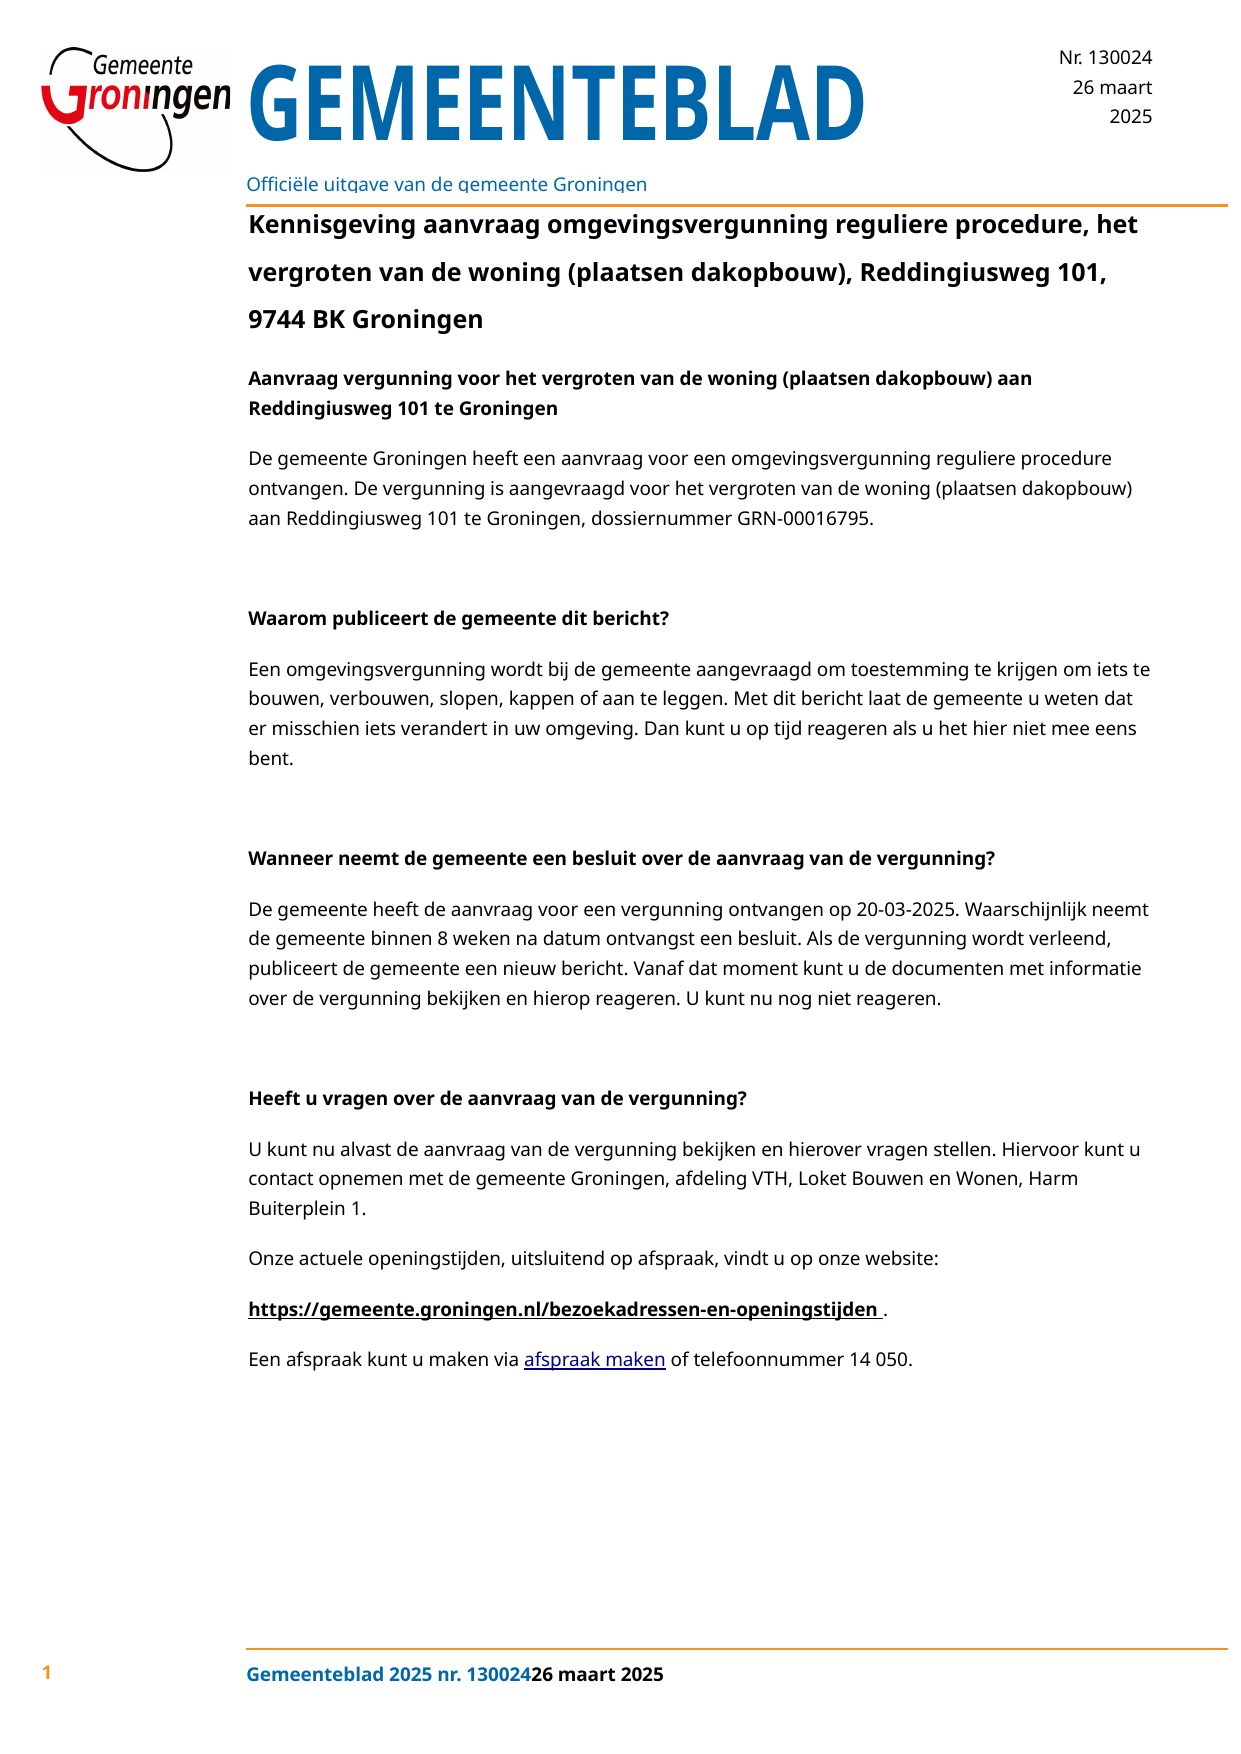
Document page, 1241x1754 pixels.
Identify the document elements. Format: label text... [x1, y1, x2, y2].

text Wanneer neemt de gemeente een besluit over de aanvraag van de vergunning? [248, 846, 1152, 871]
picture [41, 47, 231, 172]
text Heeft u vragen over de aanvraag van de vergunning? [248, 1086, 1152, 1111]
text Kennisgeving aanvraag omgevingsvergunning reguliere procedure, het vergroten van de woning (plaatsen dakopbouw), Reddingiusweg 101, 9744 BK Groningen [248, 207, 1152, 336]
text Aanvraag vergunning voor het vergroten van de woning (plaatsen dakopbouw) aan Reddingiusweg 101 te Groningen [248, 366, 1152, 421]
text U kunt nu alvast de aanvraag van de vergunning bekijken en hierover vragen stellen. Hiervoor kunt u contact opnemen met de gemeente Groningen, afdeling VTH, Loket Bouwen en Wonen, Harm Buiterplein 1. [248, 1136, 1152, 1221]
text Een afspraak kunt u maken via afspraak maken of telefoonnummer 14 050. [248, 1346, 1152, 1372]
text De gemeente heeft de aanvraag voor een vergunning ontvangen op 20-03-2025. Waarschijnlijk neemt de gemeente binnen 8 weken na datum ontvangst een besluit. Als de vergunning wordt verleend, publiceert de gemeente een nieuw bericht. Vanaf dat moment kunt u de documenten met informatie over de vergunning bekijken en hierop reageren. U kunt nu nog niet reageren. [248, 896, 1152, 1010]
text De gemeente Groningen heeft een aanvraag voor een omgevingsvergunning reguliere procedure ontvangen. De vergunning is aangevraagd voor het vergroten van de woning (plaatsen dakopbouw) aan Reddingiusweg 101 te Groningen, dossiernummer GRN-00016795. [248, 446, 1152, 530]
text Onze actuele openingstijden, uitsluitend op afspraak, vindt u op onze website: [248, 1246, 1152, 1271]
text Waarom publiceert de gemeente dit bericht? [248, 606, 1152, 631]
text https://gemeente.groningen.nl/bezoekadressen-en-openingstijden . [248, 1296, 1152, 1322]
text Een omgevingsvergunning wordt bij de gemeente aangevraagd om toestemming te krijgen om iets te bouwen, verbouwen, slopen, kappen of aan te leggen. Met dit bericht laat de gemeente u weten dat er misschien iets verandert in uw omgeving. Dan kunt u op tijd reageren als u het hier niet mee eens bent. [248, 656, 1152, 770]
